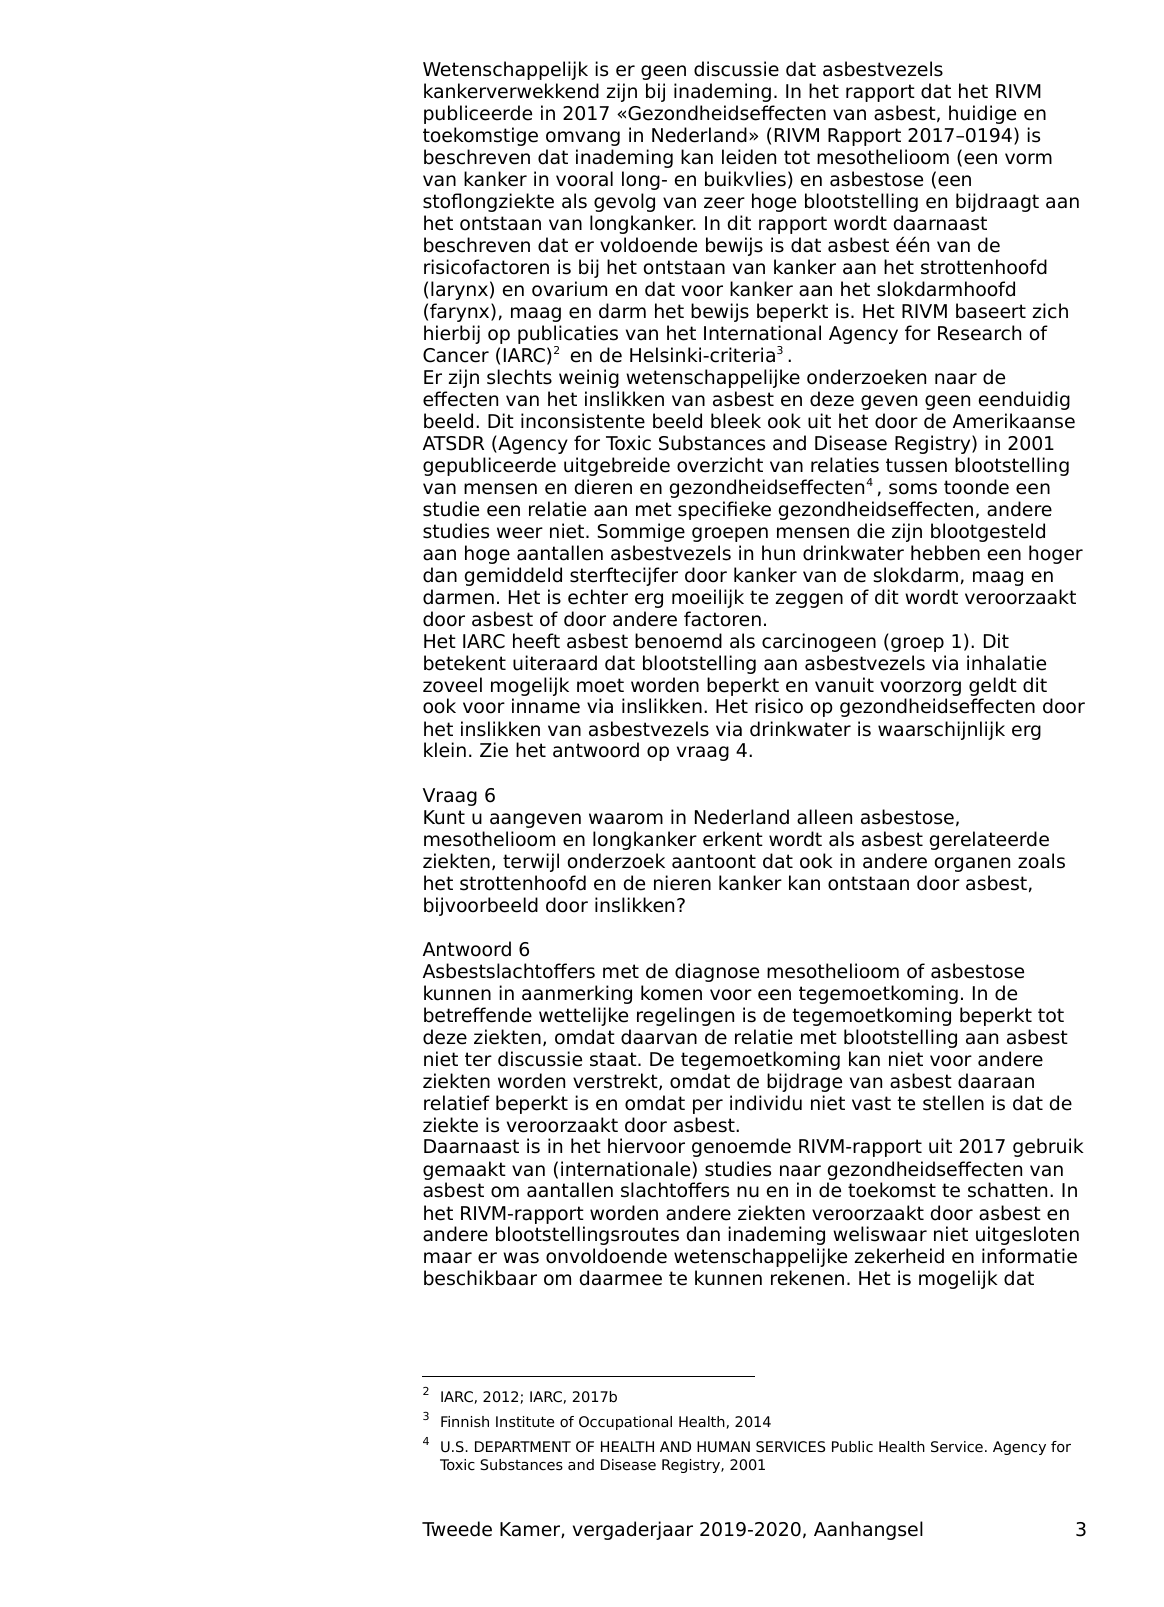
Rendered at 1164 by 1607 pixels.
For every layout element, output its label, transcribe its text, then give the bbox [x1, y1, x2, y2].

text Het IARC heeft asbest benoemd als carcinogeen (groep 1). Dit betekent uiteraard dat blootstelling aan asbestvezels via inhalatie zoveel mogelijk moet worden beperkt en vanuit voorzorg geldt dit ook voor inname via inslikken. Het risico op gezondheidseffecten door het inslikken van asbestvezels via drinkwater is waarschijnlijk erg klein. Zie het antwoord op vraag 4. [422, 631, 1087, 762]
text Daarnaast is in het hiervoor genoemde RIVM-rapport uit 2017 gebruik gemaakt van (internationale) studies naar gezondheidseffecten van asbest om aantallen slachtoffers nu en in de toekomst te schatten. In het RIVM-rapport worden andere ziekten veroorzaakt door asbest en andere blootstellingsroutes dan inademing weliswaar niet uitgesloten maar er was onvoldoende wetenschappelijke zekerheid en informatie beschikbaar om daarmee te kunnen rekenen. Het is mogelijk dat [422, 1136, 1087, 1290]
text Antwoord 6 [422, 939, 1087, 961]
text IARC, 2012; IARC, 2017b [422, 1385, 1087, 1407]
text Vraag 6 [422, 784, 1087, 807]
text Asbestslachtoffers met de diagnose mesothelioom of asbestose kunnen in aanmerking komen voor een tegemoetkoming. In de betreffende wettelijke regelingen is de tegemoetkoming beperkt tot deze ziekten, omdat daarvan de relatie met blootstelling aan asbest niet ter discussie staat. De tegemoetkoming kan niet voor andere ziekten worden verstrekt, omdat de bijdrage van asbest daaraan relatief beperkt is en omdat per individu niet vast te stellen is dat de ziekte is veroorzaakt door asbest. [422, 961, 1087, 1136]
text Finnish Institute of Occupational Health, 2014 [422, 1410, 1087, 1432]
text Kunt u aangeven waarom in Nederland alleen asbestose, mesothelioom en longkanker erkent wordt als asbest gerelateerde ziekten, terwijl onderzoek aantoont dat ook in andere organen zoals het strottenhoofd en de nieren kanker kan ontstaan door asbest, bijvoorbeeld door inslikken? [422, 807, 1087, 916]
text Er zijn slechts weinig wetenschappelijke onderzoeken naar de effecten van het inslikken van asbest en deze geven geen eenduidig beeld. Dit inconsistente beeld bleek ook uit het door de Amerikaanse ATSDR (Agency for Toxic Substances and Disease Registry) in 2001 gepubliceerde uitgebreide overzicht van relaties tussen blootstelling van mensen en dieren en gezondheidseffecten, soms toonde een studie een relatie aan met specifieke gezondheidseffecten, andere studies weer niet. Sommige groepen mensen die zijn blootgesteld aan hoge aantallen asbestvezels in hun drinkwater hebben een hoger dan gemiddeld sterftecijfer door kanker van de slokdarm, maag en darmen. Het is echter erg moeilijk te zeggen of dit wordt veroorzaakt door asbest of door andere factoren. [422, 367, 1087, 631]
text U.S. DEPARTMENT OF HEALTH AND HUMAN SERVICES Public Health Service. Agency for Toxic Substances and Disease Registry, 2001 [422, 1435, 1087, 1474]
text Wetenschappelijk is er geen discussie dat asbestvezels kankerverwekkend zijn bij inademing. In het rapport dat het RIVM publiceerde in 2017 «Gezondheidseffecten van asbest, huidige en toekomstige omvang in Nederland» (RIVM Rapport 2017–0194) is beschreven dat inademing kan leiden tot mesothelioom (een vorm van kanker in vooral long- en buikvlies) en asbestose (een stoflongziekte als gevolg van zeer hoge blootstelling en bijdraagt aan het ontstaan van longkanker. In dit rapport wordt daarnaast beschreven dat er voldoende bewijs is dat asbest één van de risicofactoren is bij het ontstaan van kanker aan het strottenhoofd (larynx) en ovarium en dat voor kanker aan het slokdarmhoofd (farynx), maag en darm het bewijs beperkt is. Het RIVM baseert zich hierbij op publicaties van het International Agency for Research of Cancer (IARC) en de Helsinki-criteria. [422, 59, 1087, 367]
